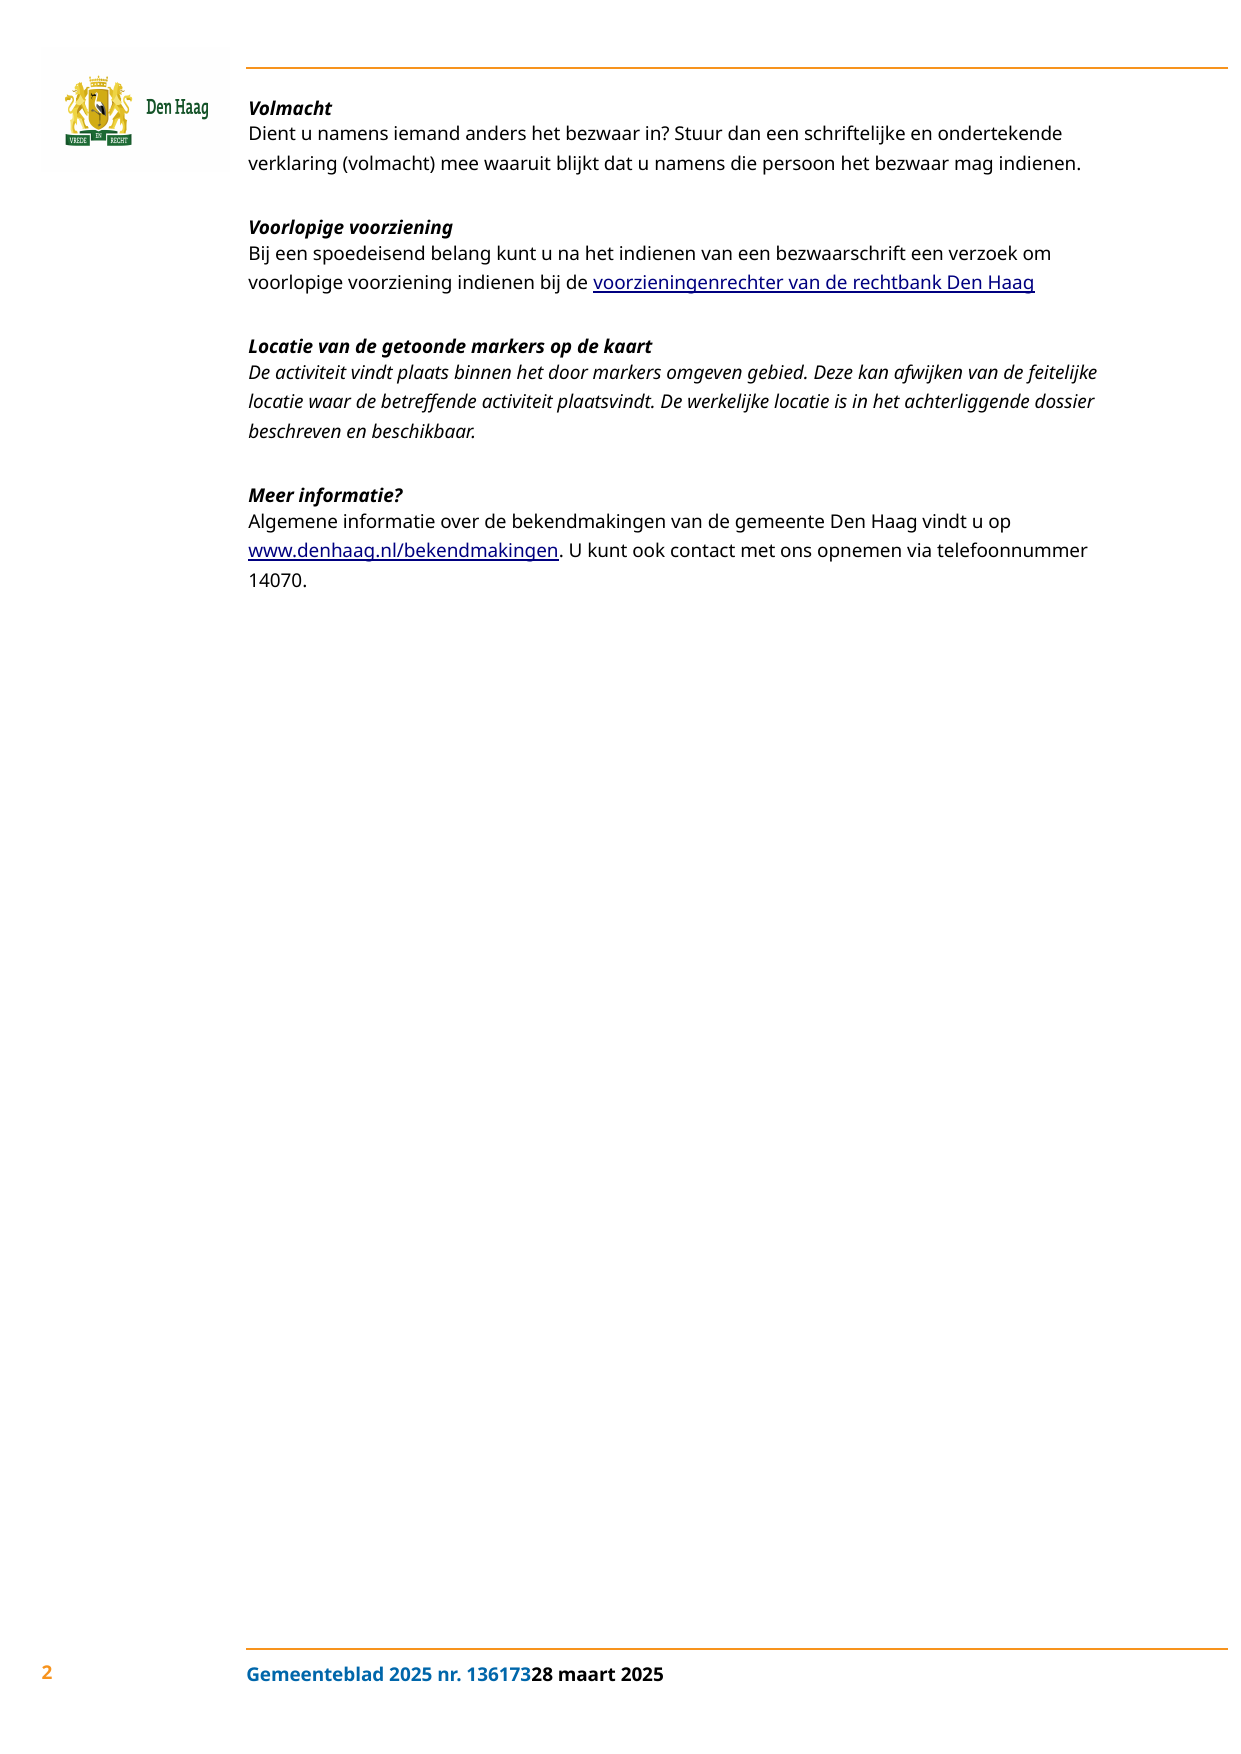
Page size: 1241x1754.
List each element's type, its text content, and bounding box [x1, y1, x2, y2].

text Bij een spoedeisend belang kunt u na het indienen van een bezwaarschrift een verzoek om voorlopige voorziening indienen bij de voorzieningenrechter van de rechtbank Den Haag [248, 240, 1152, 295]
text De activiteit vindt plaats binnen het door markers omgeven gebied. Deze kan afwijken van de feitelijke locatie waar de betreffende activiteit plaatsvindt. De werkelijke locatie is in het achterliggende dossier beschreven en beschikbaar. [248, 359, 1152, 444]
picture [41, 47, 231, 172]
text Volmacht [248, 95, 1152, 121]
text Algemene informatie over de bekendmakingen van de gemeente Den Haag vindt u op www.denhaag.nl/bekendmakingen. U kunt ook contact met ons opnemen via telefoonnummer 14070. [248, 508, 1152, 593]
text Meer informatie? [248, 482, 1152, 508]
text Voorlopige voorziening [248, 214, 1152, 240]
text Dient u namens iemand anders het bezwaar in? Stuur dan een schriftelijke en ondertekende verklaring (volmacht) mee waaruit blijkt dat u namens die persoon het bezwaar mag indienen. [248, 121, 1152, 176]
text Locatie van de getoonde markers op de kaart [248, 333, 1152, 359]
